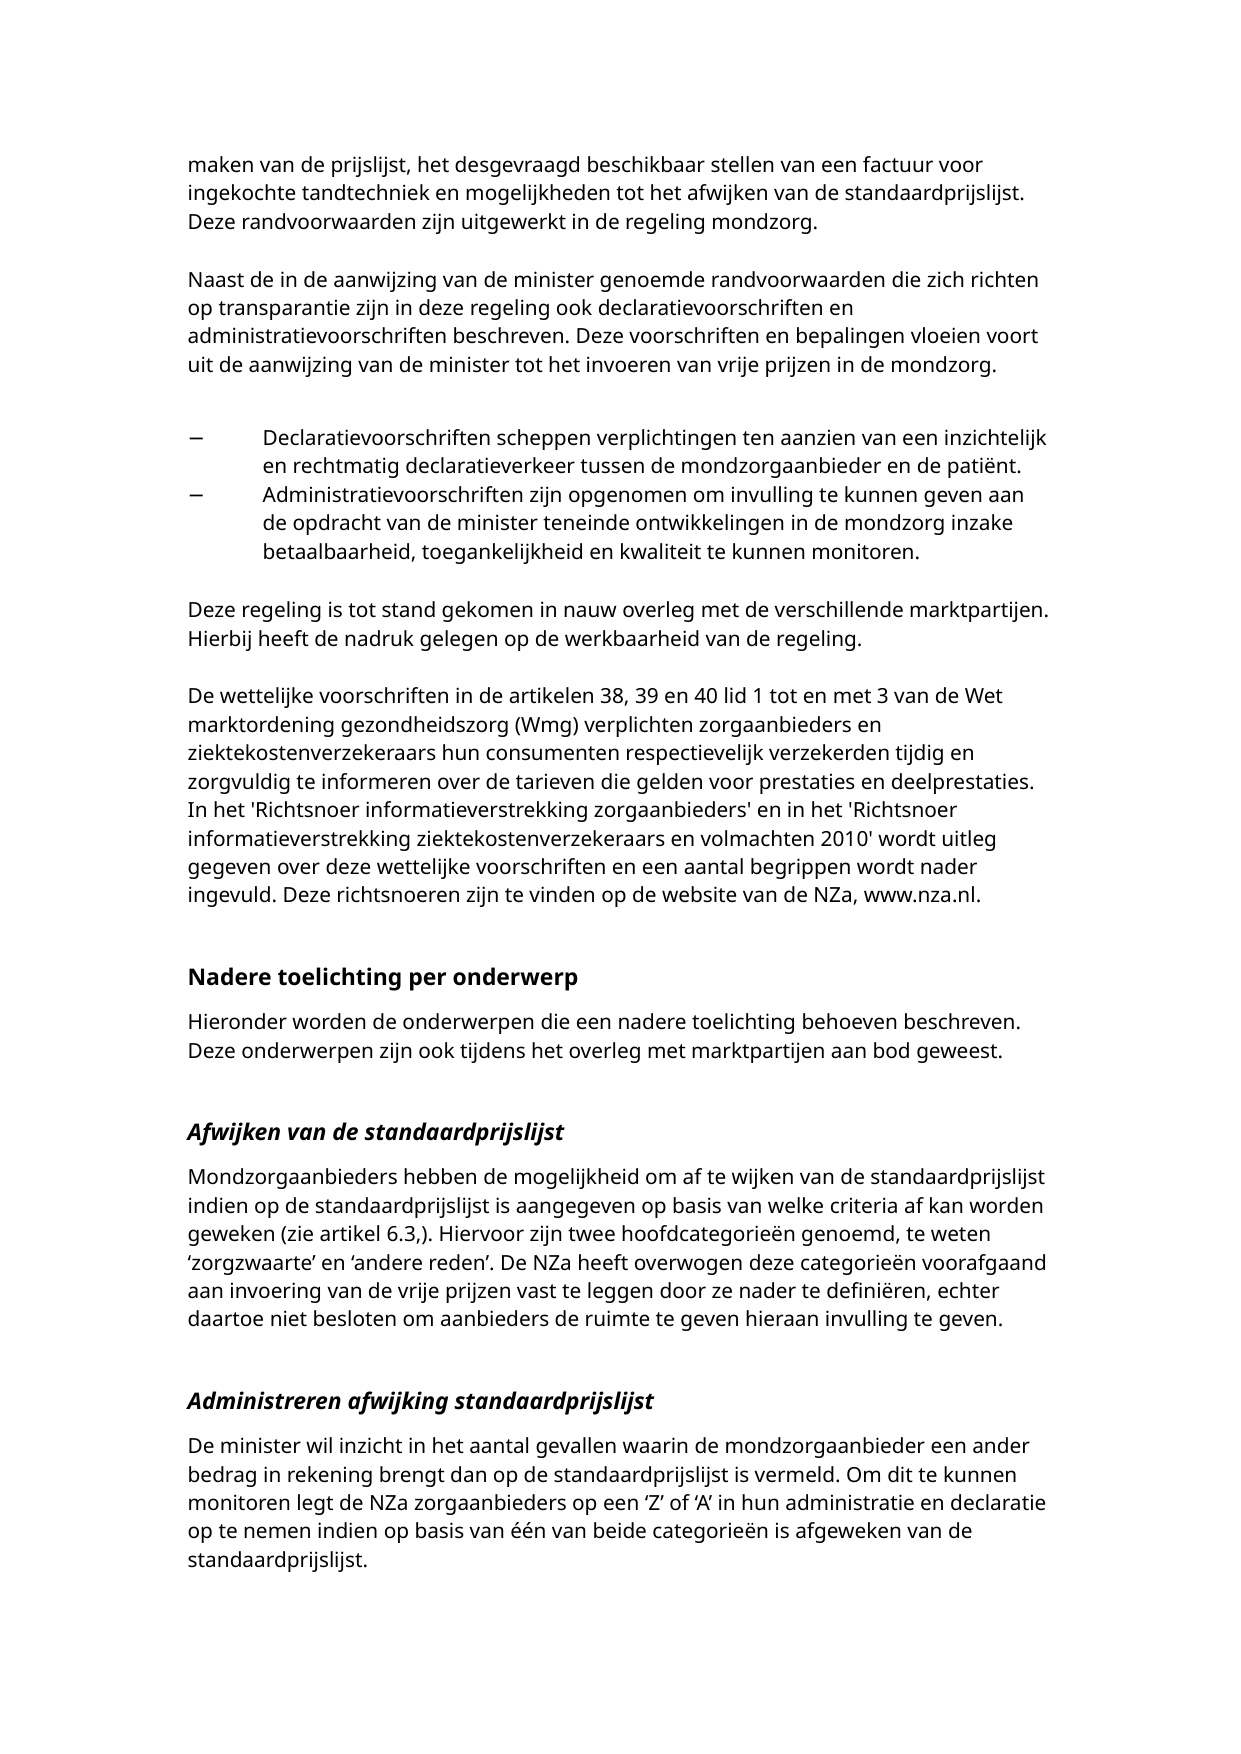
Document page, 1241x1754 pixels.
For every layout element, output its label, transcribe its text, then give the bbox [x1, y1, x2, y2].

subtitle Afwijken van de standaardprijslijst [187, 1116, 1053, 1147]
text Naast de in de aanwijzing van de minister genoemde randvoorwaarden die zich richten op transparantie zijn in deze regeling ook declaratievoorschriften en administratievoorschriften beschreven. Deze voorschriften en bepalingen vloeien voort uit de aanwijzing van de minister tot het invoeren van vrije prijzen in de mondzorg. [187, 265, 1053, 378]
list Administratievoorschriften zijn opgenomen om invulling te kunnen geven aan de opdracht van de minister teneinde ontwikkelingen in de mondzorg inzake betaalbaarheid, toegankelijkheid en kwaliteit te kunnen monitoren. [187, 480, 1053, 565]
text De wettelijke voorschriften in de artikelen 38, 39 en 40 lid 1 tot en met 3 van de Wet marktordening gezondheidszorg (Wmg) verplichten zorgaanbieders en ziektekostenverzekeraars hun consumenten respectievelijk verzekerden tijdig en zorgvuldig te informeren over de tarieven die gelden voor prestaties en deelprestaties. In het 'Richtsnoer informatieverstrekking zorgaanbieders' en in het 'Richtsnoer informatieverstrekking ziektekostenverzekeraars en volmachten 2010' wordt uitleg gegeven over deze wettelijke voorschriften en een aantal begrippen wordt nader ingevuld. Deze richtsnoeren zijn te vinden op de website van de NZa, www.nza.nl. [187, 682, 1053, 909]
text maken van de prijslijst, het desgevraagd beschikbaar stellen van een factuur voor ingekochte tandtechniek en mogelijkheden tot het afwijken van de standaardprijslijst. Deze randvoorwaarden zijn uitgewerkt in de regeling mondzorg. [187, 150, 1053, 235]
text Mondzorgaanbieders hebben de mogelijkheid om af te wijken van de standaardprijslijst indien op de standaardprijslijst is aangegeven op basis van welke criteria af kan worden geweken (zie artikel 6.3,). Hiervoor zijn twee hoofdcategorieën genoemd, te weten ‘zorgzwaarte’ en ‘andere reden’. De NZa heeft overwogen deze categorieën voorafgaand aan invoering van de vrije prijzen vast te leggen door ze nader te definiëren, echter daartoe niet besloten om aanbieders de ruimte te geven hieraan invulling te geven. [187, 1162, 1053, 1333]
list Declaratievoorschriften scheppen verplichtingen ten aanzien van een inzichtelijk en rechtmatig declaratieverkeer tussen de mondzorgaanbieder en de patiënt. [187, 423, 1053, 480]
text Hieronder worden de onderwerpen die een nadere toelichting behoeven beschreven. Deze onderwerpen zijn ook tijdens het overleg met marktpartijen aan bod geweest. [187, 1007, 1053, 1064]
subtitle Administreren afwijking standaardprijslijst [187, 1385, 1053, 1416]
text De minister wil inzicht in het aantal gevallen waarin de mondzorgaanbieder een ander bedrag in rekening brengt dan op de standaardprijslijst is vermeld. Om dit te kunnen monitoren legt de NZa zorgaanbieders op een ‘Z’ of ‘A’ in hun administratie en declaratie op te nemen indien op basis van één van beide categorieën is afgeweken van de standaardprijslijst. [187, 1431, 1053, 1573]
text Deze regeling is tot stand gekomen in nauw overleg met de verschillende marktpartijen. Hierbij heeft de nadruk gelegen op de werkbaarheid van de regeling. [187, 595, 1053, 652]
subtitle Nadere toelichting per onderwerp [187, 961, 1053, 992]
